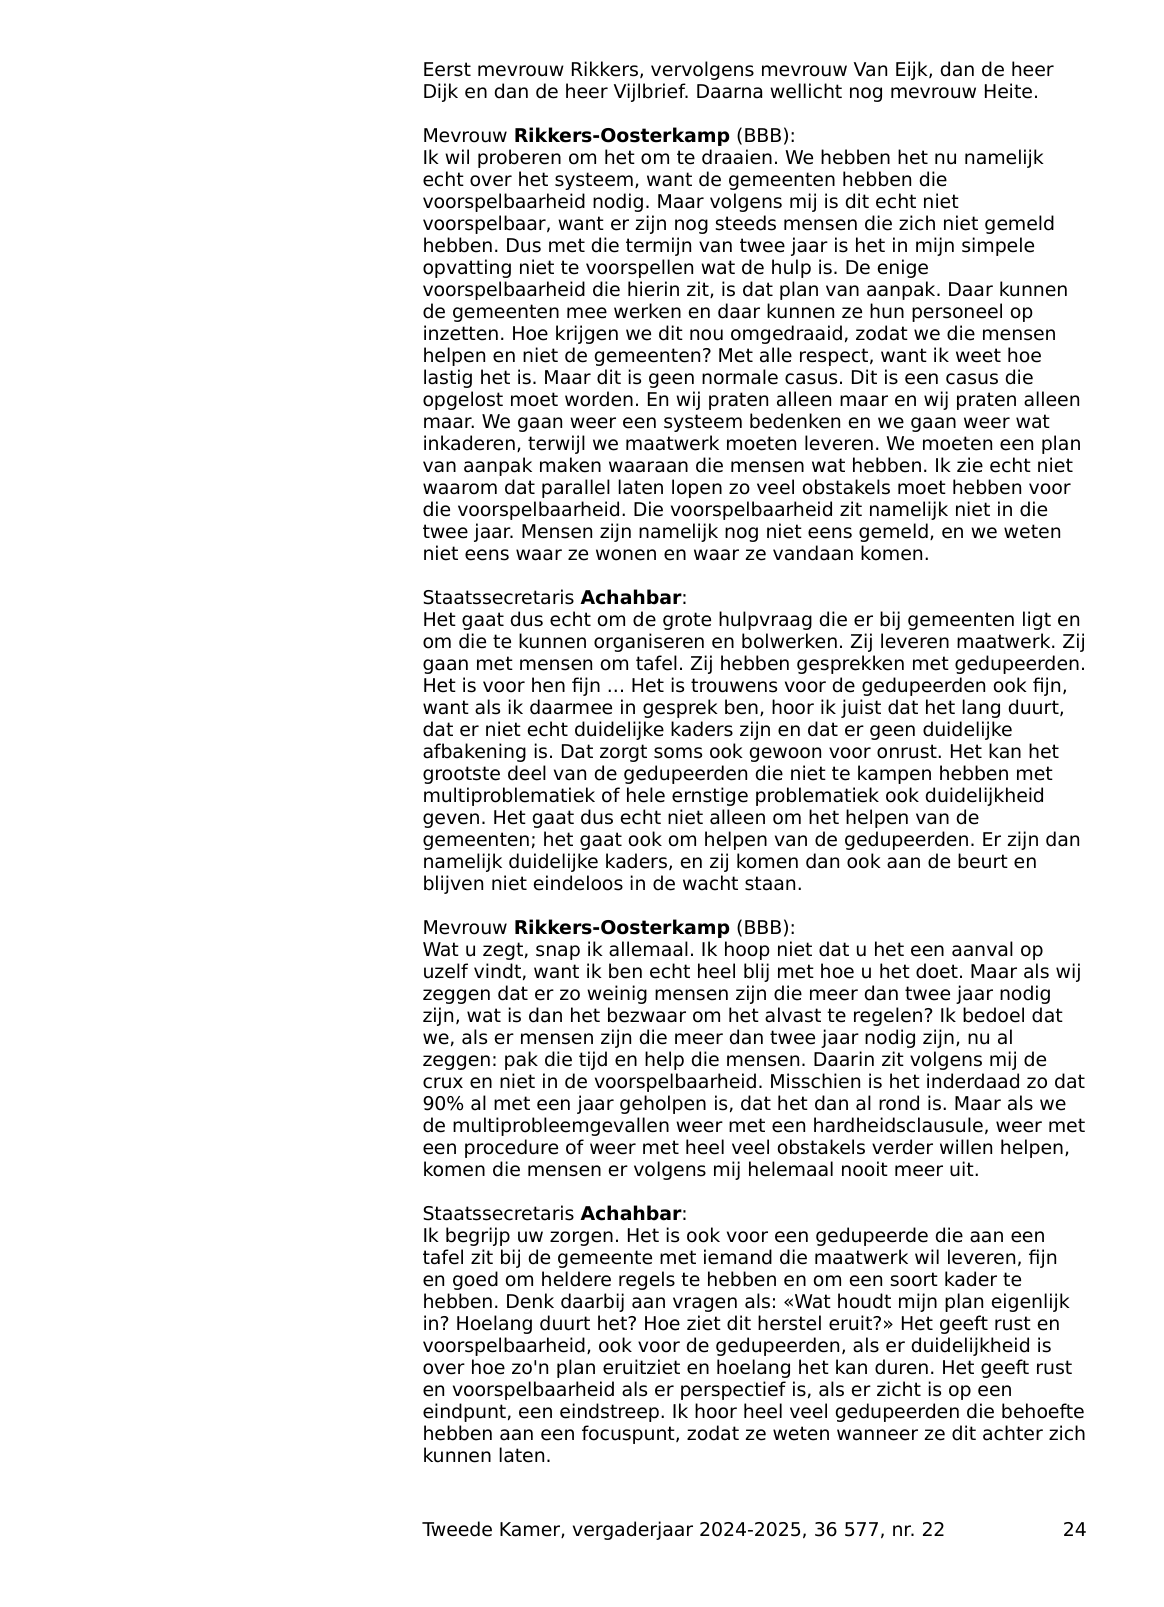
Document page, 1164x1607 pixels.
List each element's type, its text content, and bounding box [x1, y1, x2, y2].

text Eerst mevrouw Rikkers, vervolgens mevrouw Van Eijk, dan de heer Dijk en dan de heer Vijlbrief. Daarna wellicht nog mevrouw Heite. [422, 59, 1087, 103]
text Staatssecretaris Achahbar: [422, 1203, 1087, 1225]
text Het gaat dus echt om de grote hulpvraag die er bij gemeenten ligt en om die te kunnen organiseren en bolwerken. Zij leveren maatwerk. Zij gaan met mensen om tafel. Zij hebben gesprekken met gedupeerden. Het is voor hen fijn ... Het is trouwens voor de gedupeerden ook fijn, want als ik daarmee in gesprek ben, hoor ik juist dat het lang duurt, dat er niet echt duidelijke kaders zijn en dat er geen duidelijke afbakening is. Dat zorgt soms ook gewoon voor onrust. Het kan het grootste deel van de gedupeerden die niet te kampen hebben met multiproblematiek of hele ernstige problematiek ook duidelijkheid geven. Het gaat dus echt niet alleen om het helpen van de gemeenten; het gaat ook om helpen van de gedupeerden. Er zijn dan namelijk duidelijke kaders, en zij komen dan ook aan de beurt en blijven niet eindeloos in de wacht staan. [422, 609, 1087, 895]
text Wat u zegt, snap ik allemaal. Ik hoop niet dat u het een aanval op uzelf vindt, want ik ben echt heel blij met hoe u het doet. Maar als wij zeggen dat er zo weinig mensen zijn die meer dan twee jaar nodig zijn, wat is dan het bezwaar om het alvast te regelen? Ik bedoel dat we, als er mensen zijn die meer dan twee jaar nodig zijn, nu al zeggen: pak die tijd en help die mensen. Daarin zit volgens mij de crux en niet in de voorspelbaarheid. Misschien is het inderdaad zo dat 90% al met een jaar geholpen is, dat het dan al rond is. Maar als we de multiprobleemgevallen weer met een hardheidsclausule, weer met een procedure of weer met heel veel obstakels verder willen helpen, komen die mensen er volgens mij helemaal nooit meer uit. [422, 939, 1087, 1181]
text Staatssecretaris Achahbar: [422, 587, 1087, 609]
text Ik wil proberen om het om te draaien. We hebben het nu namelijk echt over het systeem, want de gemeenten hebben die voorspelbaarheid nodig. Maar volgens mij is dit echt niet voorspelbaar, want er zijn nog steeds mensen die zich niet gemeld hebben. Dus met die termijn van twee jaar is het in mijn simpele opvatting niet te voorspellen wat de hulp is. De enige voorspelbaarheid die hierin zit, is dat plan van aanpak. Daar kunnen de gemeenten mee werken en daar kunnen ze hun personeel op inzetten. Hoe krijgen we dit nou omgedraaid, zodat we die mensen helpen en niet de gemeenten? Met alle respect, want ik weet hoe lastig het is. Maar dit is geen normale casus. Dit is een casus die opgelost moet worden. En wij praten alleen maar en wij praten alleen maar. We gaan weer een systeem bedenken en we gaan weer wat inkaderen, terwijl we maatwerk moeten leveren. We moeten een plan van aanpak maken waaraan die mensen wat hebben. Ik zie echt niet waarom dat parallel laten lopen zo veel obstakels moet hebben voor die voorspelbaarheid. Die voorspelbaarheid zit namelijk niet in die twee jaar. Mensen zijn namelijk nog niet eens gemeld, en we weten niet eens waar ze wonen en waar ze vandaan komen. [422, 147, 1087, 565]
text Mevrouw Rikkers-Oosterkamp (BBB): [422, 125, 1087, 147]
text Mevrouw Rikkers-Oosterkamp (BBB): [422, 917, 1087, 939]
text Ik begrijp uw zorgen. Het is ook voor een gedupeerde die aan een tafel zit bij de gemeente met iemand die maatwerk wil leveren, fijn en goed om heldere regels te hebben en om een soort kader te hebben. Denk daarbij aan vragen als: «Wat houdt mijn plan eigenlijk in? Hoelang duurt het? Hoe ziet dit herstel eruit?» Het geeft rust en voorspelbaarheid, ook voor de gedupeerden, als er duidelijkheid is over hoe zo'n plan eruitziet en hoelang het kan duren. Het geeft rust en voorspelbaarheid als er perspectief is, als er zicht is op een eindpunt, een eindstreep. Ik hoor heel veel gedupeerden die behoefte hebben aan een focuspunt, zodat ze weten wanneer ze dit achter zich kunnen laten. [422, 1225, 1087, 1467]
